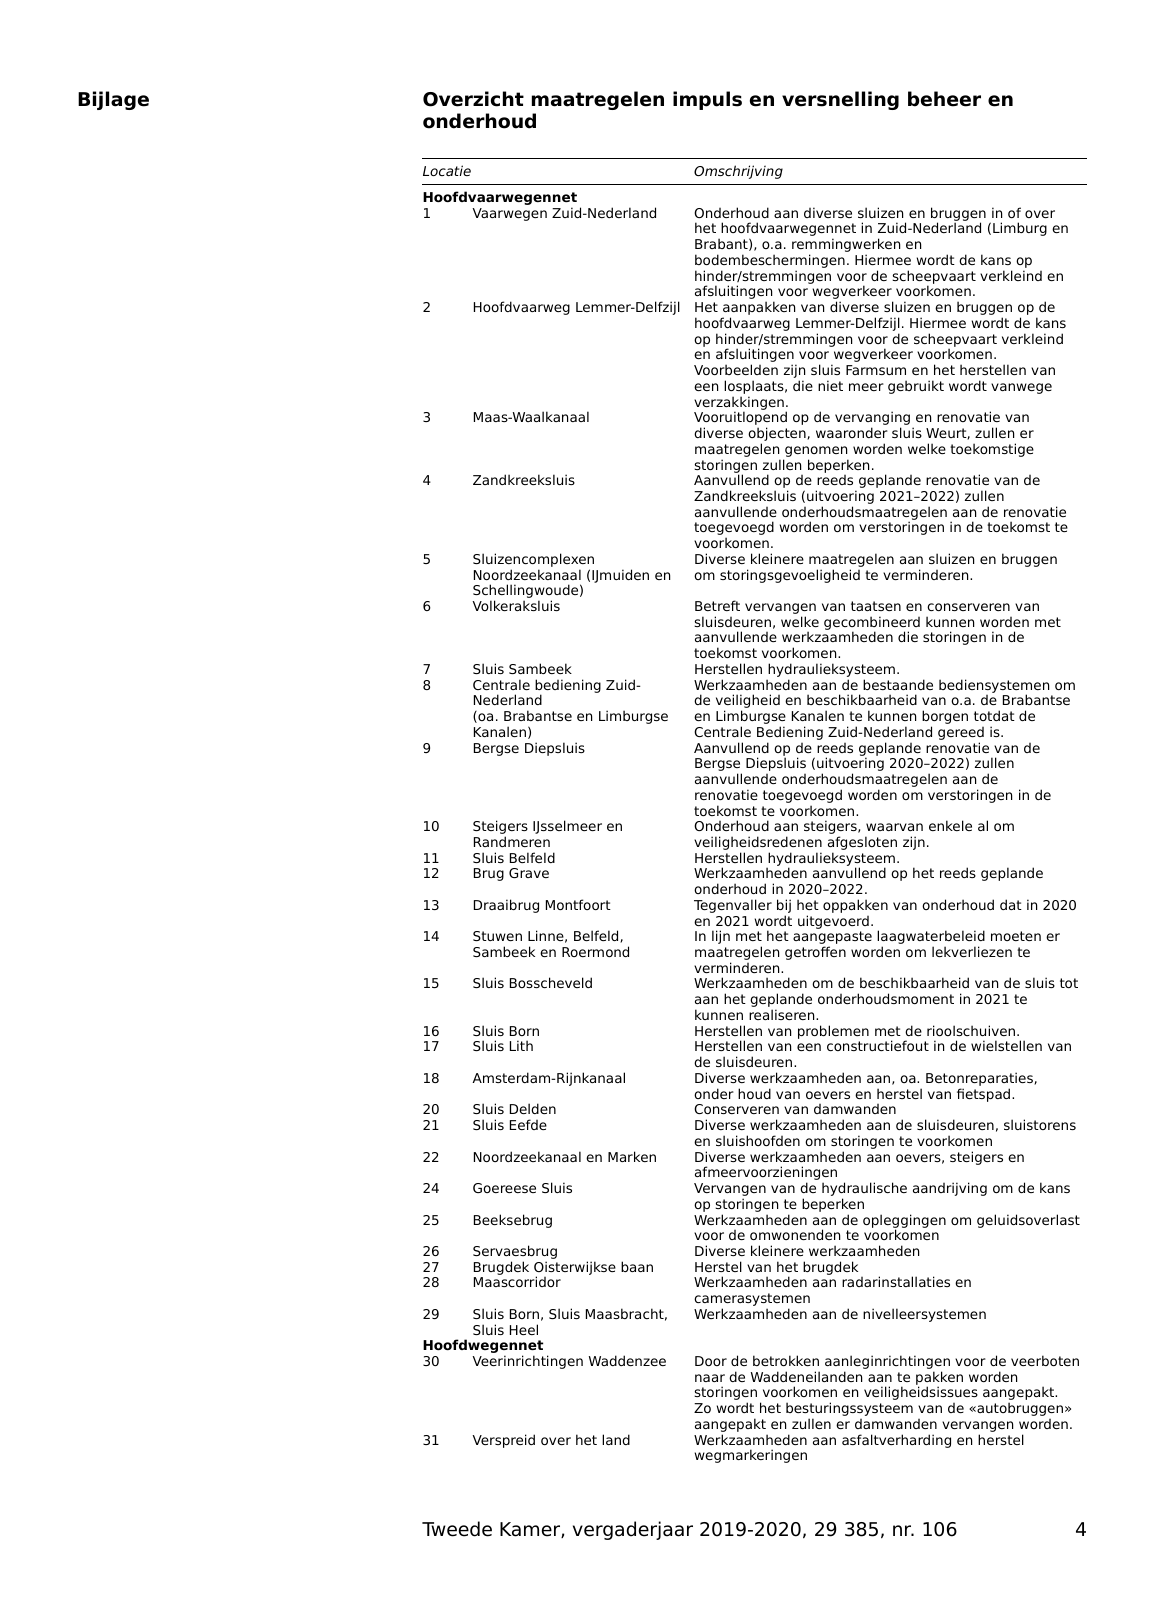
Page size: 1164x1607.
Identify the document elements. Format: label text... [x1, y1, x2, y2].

table_cell Centrale bediening Zuid-Nederland (oa. Brabantse en Limburgse Kanalen) [467, 678, 688, 740]
table_cell 16 [422, 1024, 467, 1039]
table_cell Aanvullend op de reeds geplande renovatie van de Bergse Diepsluis (uitvoering 2020–2022) zullen aanvullende onderhoudsmaatregelen aan de renovatie toegevoegd worden om verstoringen in de toekomst te voorkomen. [688, 740, 1087, 819]
table_cell 5 [422, 552, 467, 599]
subtitle Bijlage Overzicht maatregelen impuls en versnelling beheer en onderhoud [77, 89, 1087, 133]
table_cell 7 [422, 662, 467, 677]
table_cell 17 [422, 1039, 467, 1071]
table_cell 29 [422, 1307, 467, 1338]
table_cell Sluis Born [467, 1024, 688, 1039]
table_cell Werkzaamheden om de beschikbaarheid van de sluis tot aan het geplande onderhoudsmoment in 2021 te kunnen realiseren. [688, 976, 1087, 1023]
table_cell Maas-Waalkanaal [467, 410, 688, 473]
table_cell Herstel van het brugdek [688, 1260, 1087, 1275]
table_cell Het aanpakken van diverse sluizen en bruggen op de hoofdvaarweg Lemmer-Delfzijl. Hiermee wordt de kans op hinder/stremmingen voor de scheepvaart verkleind en afsluitingen voor wegverkeer voorkomen. Voorbeelden zijn sluis Farmsum en het herstellen van een losplaats, die niet meer gebruikt wordt vanwege verzakkingen. [688, 300, 1087, 410]
table_cell Diverse kleinere werkzaamheden [688, 1244, 1087, 1259]
table_cell Sluis Born, Sluis Maasbracht, Sluis Heel [467, 1307, 688, 1338]
table_cell Hoofdvaarweg Lemmer-Delfzijl [467, 300, 688, 410]
table_cell 31 [422, 1433, 467, 1464]
table_cell 21 [422, 1118, 467, 1149]
table_cell 13 [422, 898, 467, 929]
table_cell Sluis Eefde [467, 1118, 688, 1149]
table_cell 6 [422, 599, 467, 662]
table_cell Werkzaamheden aan de bestaande bediensystemen om de veiligheid en beschikbaarheid van o.a. de Brabantse en Limburgse Kanalen te kunnen borgen totdat de Centrale Bediening Zuid-Nederland gereed is. [688, 678, 1087, 740]
table_cell 1 [422, 206, 467, 300]
table_cell Herstellen van een constructiefout in de wielstellen van de sluisdeuren. [688, 1039, 1087, 1071]
table_cell Volkeraksluis [467, 599, 688, 662]
table_cell Hoofdvaarwegennet [422, 185, 1087, 206]
table_cell Sluizencomplexen Noordzeekanaal (IJmuiden en Schellingwoude) [467, 552, 688, 599]
table_cell Veerinrichtingen Waddenzee [467, 1354, 688, 1432]
table_cell 12 [422, 866, 467, 898]
table_cell Sluis Sambeek [467, 662, 688, 677]
table_cell 14 [422, 929, 467, 976]
table_cell 3 [422, 410, 467, 473]
table_cell Diverse kleinere maatregelen aan sluizen en bruggen om storingsgevoeligheid te verminderen. [688, 552, 1087, 599]
table_cell 18 [422, 1071, 467, 1102]
table_cell Draaibrug Montfoort [467, 898, 688, 929]
table_cell 30 [422, 1354, 467, 1432]
table_cell 24 [422, 1181, 467, 1212]
table_cell Betreft vervangen van taatsen en conserveren van sluisdeuren, welke gecombineerd kunnen worden met aanvullende werkzaamheden die storingen in de toekomst voorkomen. [688, 599, 1087, 662]
table_cell Herstellen van problemen met de rioolschuiven. [688, 1024, 1087, 1039]
table_cell Werkzaamheden aan radarinstallaties en camerasystemen [688, 1275, 1087, 1307]
table_cell 26 [422, 1244, 467, 1259]
table_cell Herstellen hydraulieksysteem. [688, 851, 1087, 866]
table_cell 15 [422, 976, 467, 1023]
table_cell 10 [422, 819, 467, 851]
table_cell 2 [422, 300, 467, 410]
table_cell Conserveren van damwanden [688, 1102, 1087, 1118]
table_cell 9 [422, 740, 467, 819]
table_cell 22 [422, 1149, 467, 1181]
table_cell Vaarwegen Zuid-Nederland [467, 206, 688, 300]
table_cell Sluis Bosscheveld [467, 976, 688, 1023]
table_cell Bergse Diepsluis [467, 740, 688, 819]
table_cell Sluis Delden [467, 1102, 688, 1118]
table_cell 11 [422, 851, 467, 866]
table_cell Door de betrokken aanleginrichtingen voor de veerboten naar de Waddeneilanden aan te pakken worden storingen voorkomen en veiligheidsissues aangepakt. Zo wordt het besturingssysteem van de «autobruggen» aangepakt en zullen er damwanden vervangen worden. [688, 1354, 1087, 1432]
table_cell Diverse werkzaamheden aan de sluisdeuren, sluistorens en sluishoofden om storingen te voorkomen [688, 1118, 1087, 1149]
table_cell Sluis Belfeld [467, 851, 688, 866]
table_cell Beeksebrug [467, 1212, 688, 1244]
table_cell Maascorridor [467, 1275, 688, 1307]
table_cell Noordzeekanaal en Marken [467, 1149, 688, 1181]
table_cell Zandkreeksluis [467, 473, 688, 552]
table_cell Servaesbrug [467, 1244, 688, 1259]
table_cell Brug Grave [467, 866, 688, 898]
table_cell Vooruitlopend op de vervanging en renovatie van diverse objecten, waaronder sluis Weurt, zullen er maatregelen genomen worden welke toekomstige storingen zullen beperken. [688, 410, 1087, 473]
table_cell Werkzaamheden aan de opleggingen om geluidsoverlast voor de omwonenden te voorkomen [688, 1212, 1087, 1244]
table_cell Onderhoud aan diverse sluizen en bruggen in of over het hoofdvaarwegennet in Zuid-Nederland (Limburg en Brabant), o.a. remmingwerken en bodembeschermingen. Hiermee wordt de kans op hinder/stremmingen voor de scheepvaart verkleind en afsluitingen voor wegverkeer voorkomen. [688, 206, 1087, 300]
table_header Omschrijving [688, 159, 1087, 184]
table_cell Werkzaamheden aan de nivelleersystemen [688, 1307, 1087, 1338]
table_cell Werkzaamheden aanvullend op het reeds geplande onderhoud in 2020–2022. [688, 866, 1087, 898]
table_cell Diverse werkzaamheden aan oevers, steigers en afmeervoorzieningen [688, 1149, 1087, 1181]
table_cell Vervangen van de hydraulische aandrijving om de kans op storingen te beperken [688, 1181, 1087, 1212]
table_cell Brugdek Oisterwijkse baan [467, 1260, 688, 1275]
table_header Locatie [422, 159, 688, 184]
table_cell Diverse werkzaamheden aan, oa. Betonreparaties, onder houd van oevers en herstel van fietspad. [688, 1071, 1087, 1102]
table_cell 4 [422, 473, 467, 552]
table_cell Hoofdwegennet [422, 1338, 1087, 1354]
table_cell Stuwen Linne, Belfeld, Sambeek en Roermond [467, 929, 688, 976]
table_cell Herstellen hydraulieksysteem. [688, 662, 1087, 677]
table_cell Steigers IJsselmeer en Randmeren [467, 819, 688, 851]
table_cell 25 [422, 1212, 467, 1244]
table_cell 28 [422, 1275, 467, 1307]
table_cell Tegenvaller bij het oppakken van onderhoud dat in 2020 en 2021 wordt uitgevoerd. [688, 898, 1087, 929]
table_cell 20 [422, 1102, 467, 1118]
table_cell Verspreid over het land [467, 1433, 688, 1464]
table_cell Goereese Sluis [467, 1181, 688, 1212]
table_cell 8 [422, 678, 467, 740]
table_cell Sluis Lith [467, 1039, 688, 1071]
table_cell Werkzaamheden aan asfaltverharding en herstel wegmarkeringen [688, 1433, 1087, 1464]
table_cell 27 [422, 1260, 467, 1275]
table_cell Amsterdam-Rijnkanaal [467, 1071, 688, 1102]
table_cell In lijn met het aangepaste laagwaterbeleid moeten er maatregelen getroffen worden om lekverliezen te verminderen. [688, 929, 1087, 976]
table_cell Aanvullend op de reeds geplande renovatie van de Zandkreeksluis (uitvoering 2021–2022) zullen aanvullende onderhoudsmaatregelen aan de renovatie toegevoegd worden om verstoringen in de toekomst te voorkomen. [688, 473, 1087, 552]
table_cell Onderhoud aan steigers, waarvan enkele al om veiligheidsredenen afgesloten zijn. [688, 819, 1087, 851]
